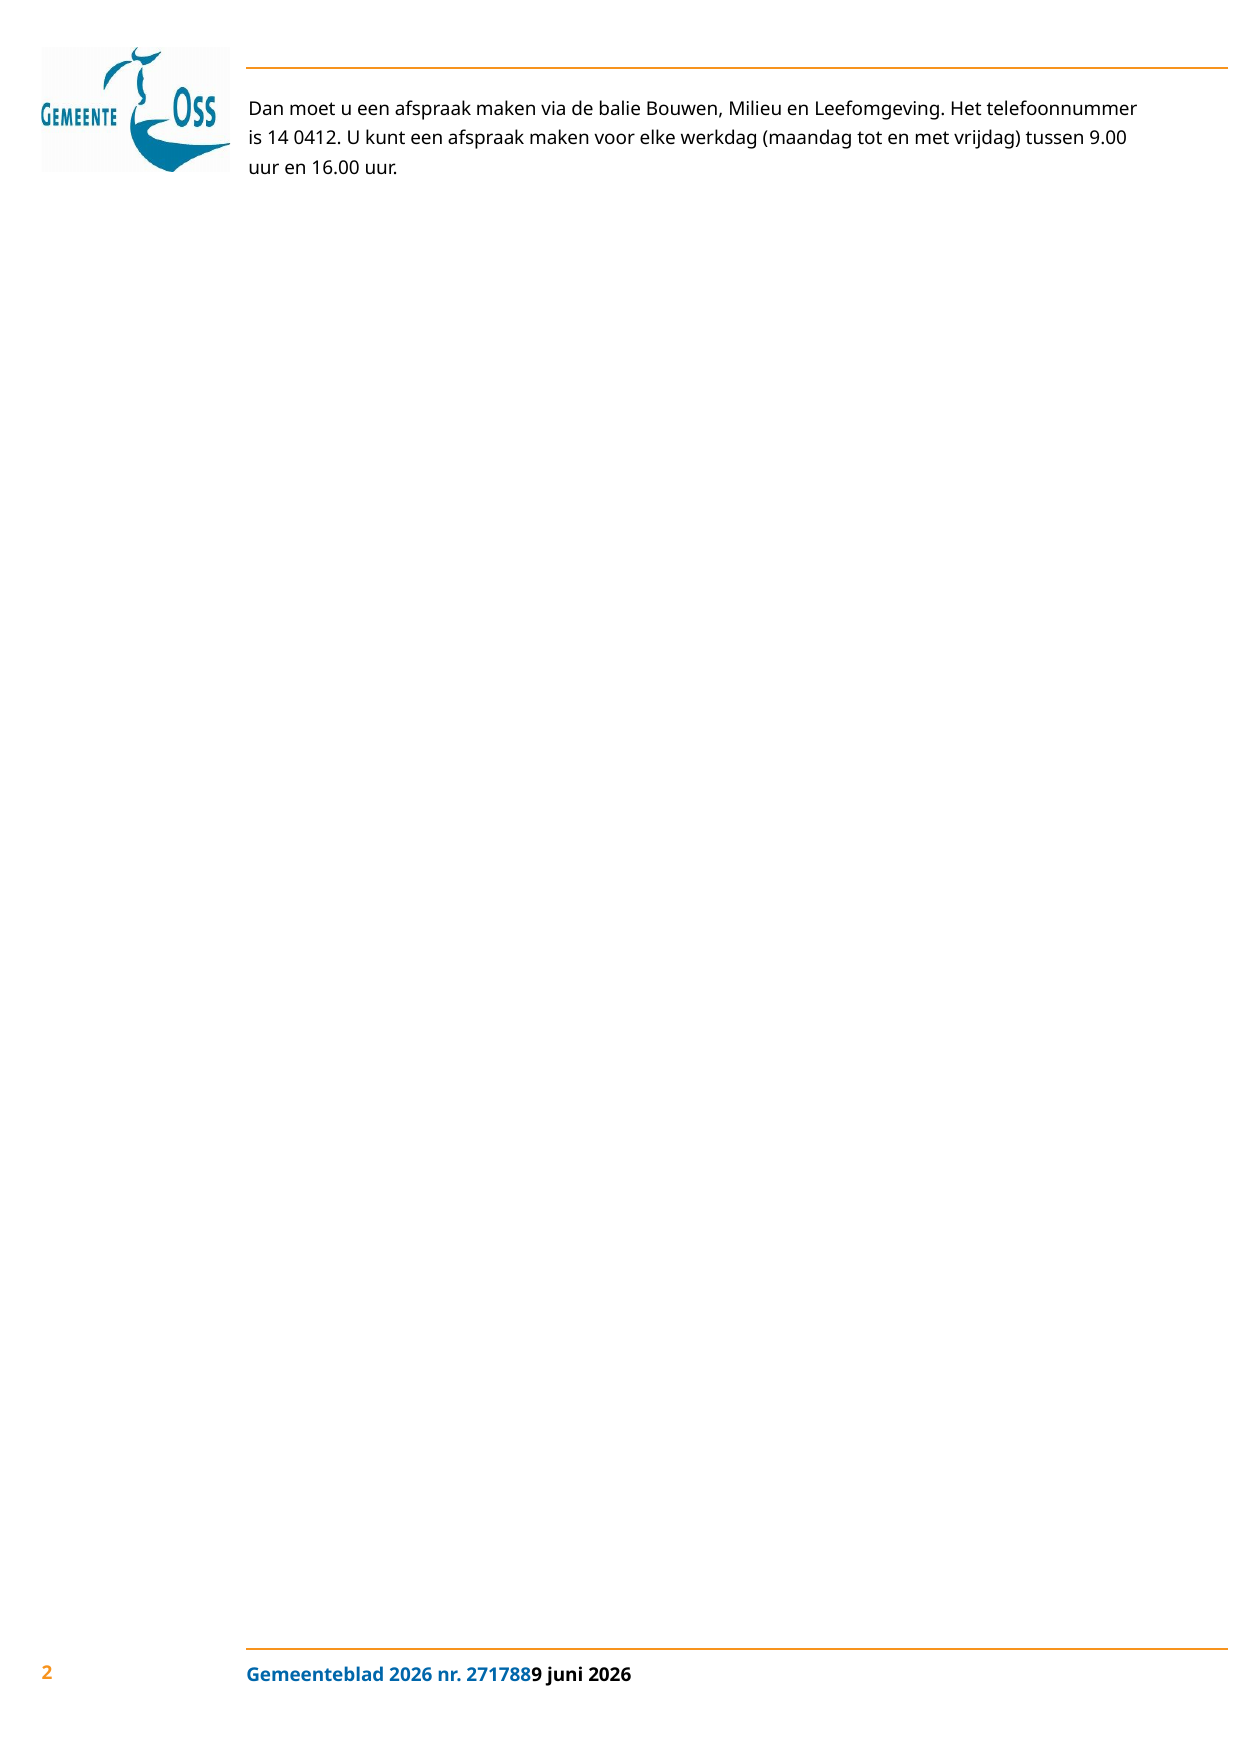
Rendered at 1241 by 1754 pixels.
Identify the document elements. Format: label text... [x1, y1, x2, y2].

picture [41, 47, 231, 172]
text Dan moet u een afspraak maken via de balie Bouwen, Milieu en Leefomgeving. Het telefoonnummer is 14 0412. U kunt een afspraak maken voor elke werkdag (maandag tot en met vrijdag) tussen 9.00 uur en 16.00 uur. [248, 95, 1152, 180]
